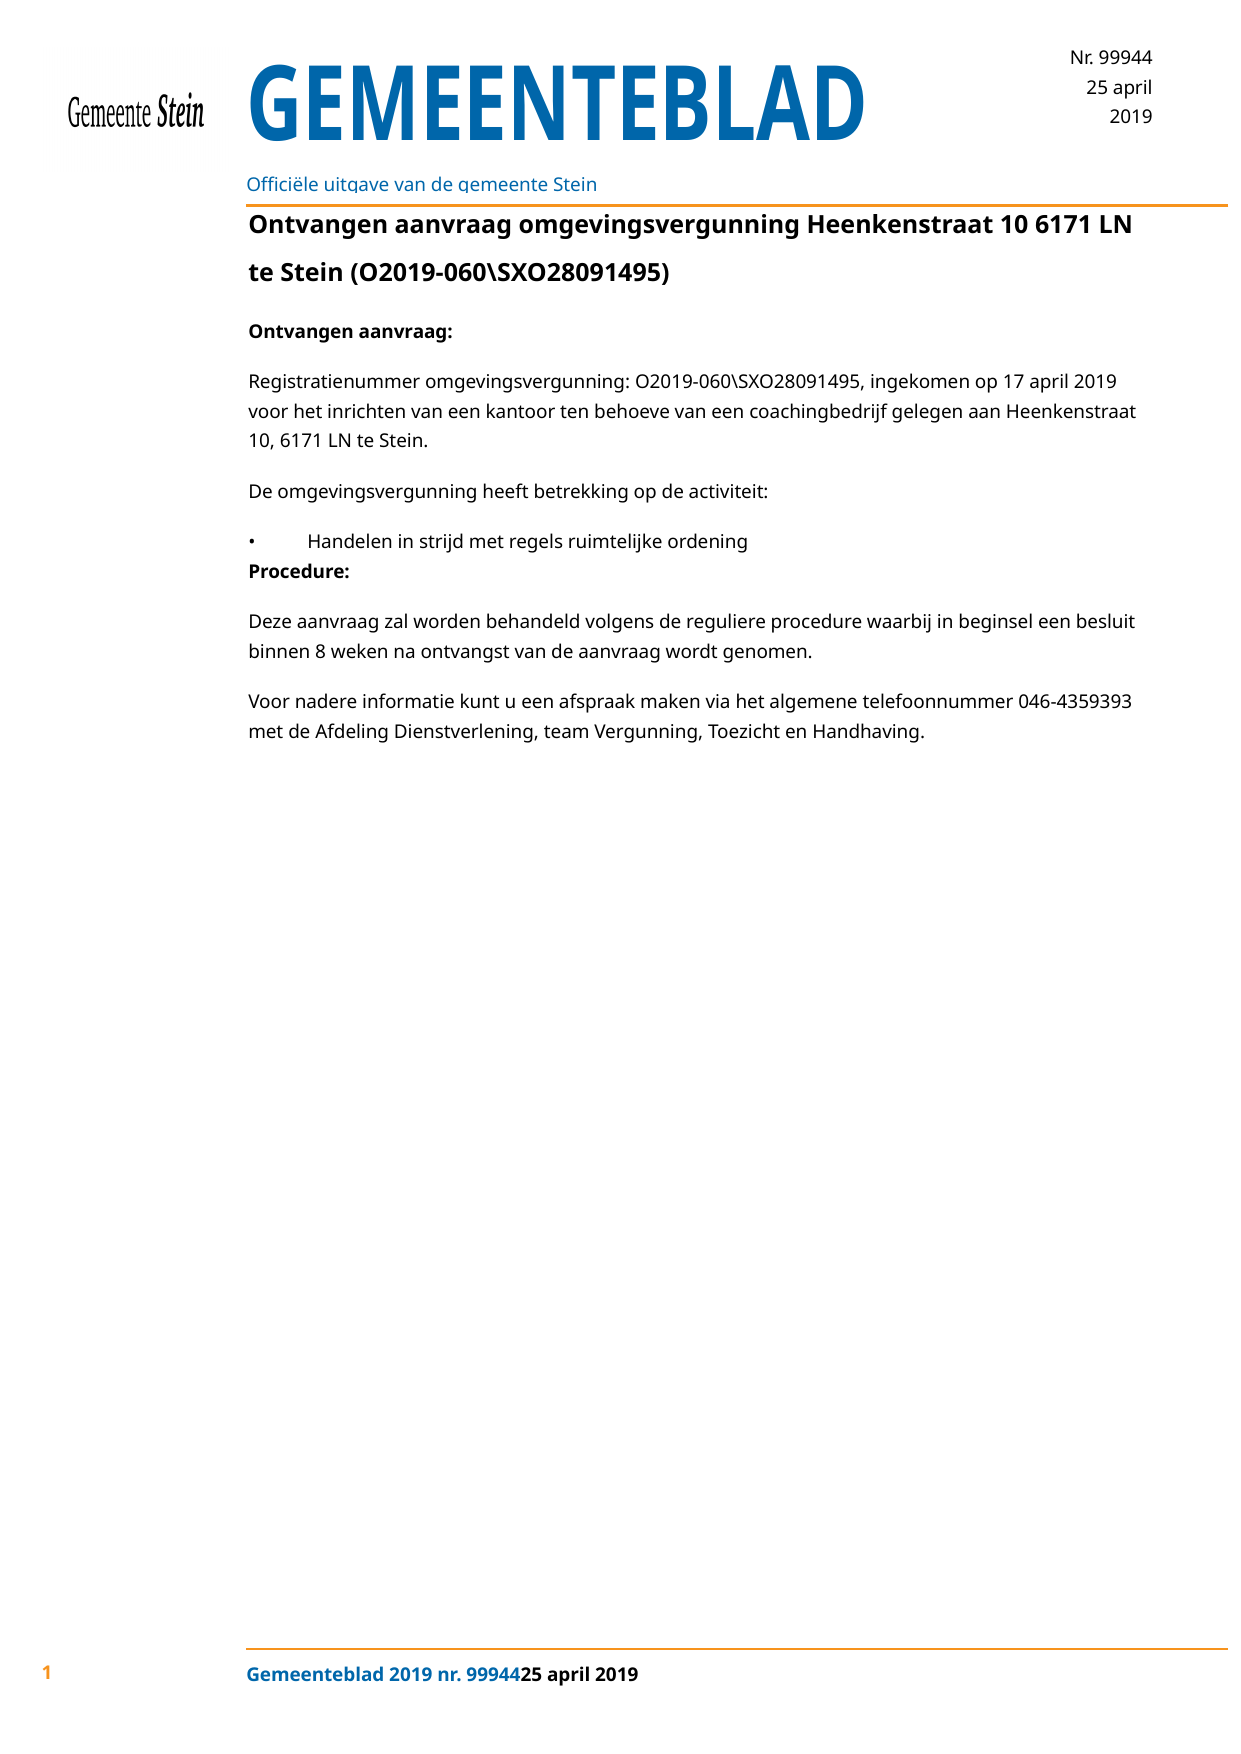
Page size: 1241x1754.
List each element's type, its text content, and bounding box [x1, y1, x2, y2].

text Ontvangen aanvraag: [248, 318, 1152, 344]
text Ontvangen aanvraag omgevingsvergunning Heenkenstraat 10 6171 LN te Stein (O2019-060\SXO28091495) [248, 207, 1152, 288]
picture [41, 47, 231, 172]
text Voor nadere informatie kunt u een afspraak maken via het algemene telefoonnummer 046-4359393 met de Afdeling Dienstverlening, team Vergunning, Toezicht en Handhaving. [248, 688, 1152, 744]
text Deze aanvraag zal worden behandeld volgens de reguliere procedure waarbij in beginsel een besluit binnen 8 weken na ontvangst van de aanvraag wordt genomen. [248, 608, 1152, 664]
text De omgevingsvergunning heeft betrekking op de activiteit: [248, 478, 1152, 504]
text Procedure: [248, 558, 1152, 584]
text Registratienummer omgevingsvergunning: O2019-060\SXO28091495, ingekomen op 17 april 2019 voor het inrichten van een kantoor ten behoeve van een coachingbedrijf gelegen aan Heenkenstraat 10, 6171 LN te Stein. [248, 368, 1152, 453]
list Handelen in strijd met regels ruimtelijke ordening [248, 528, 1152, 554]
